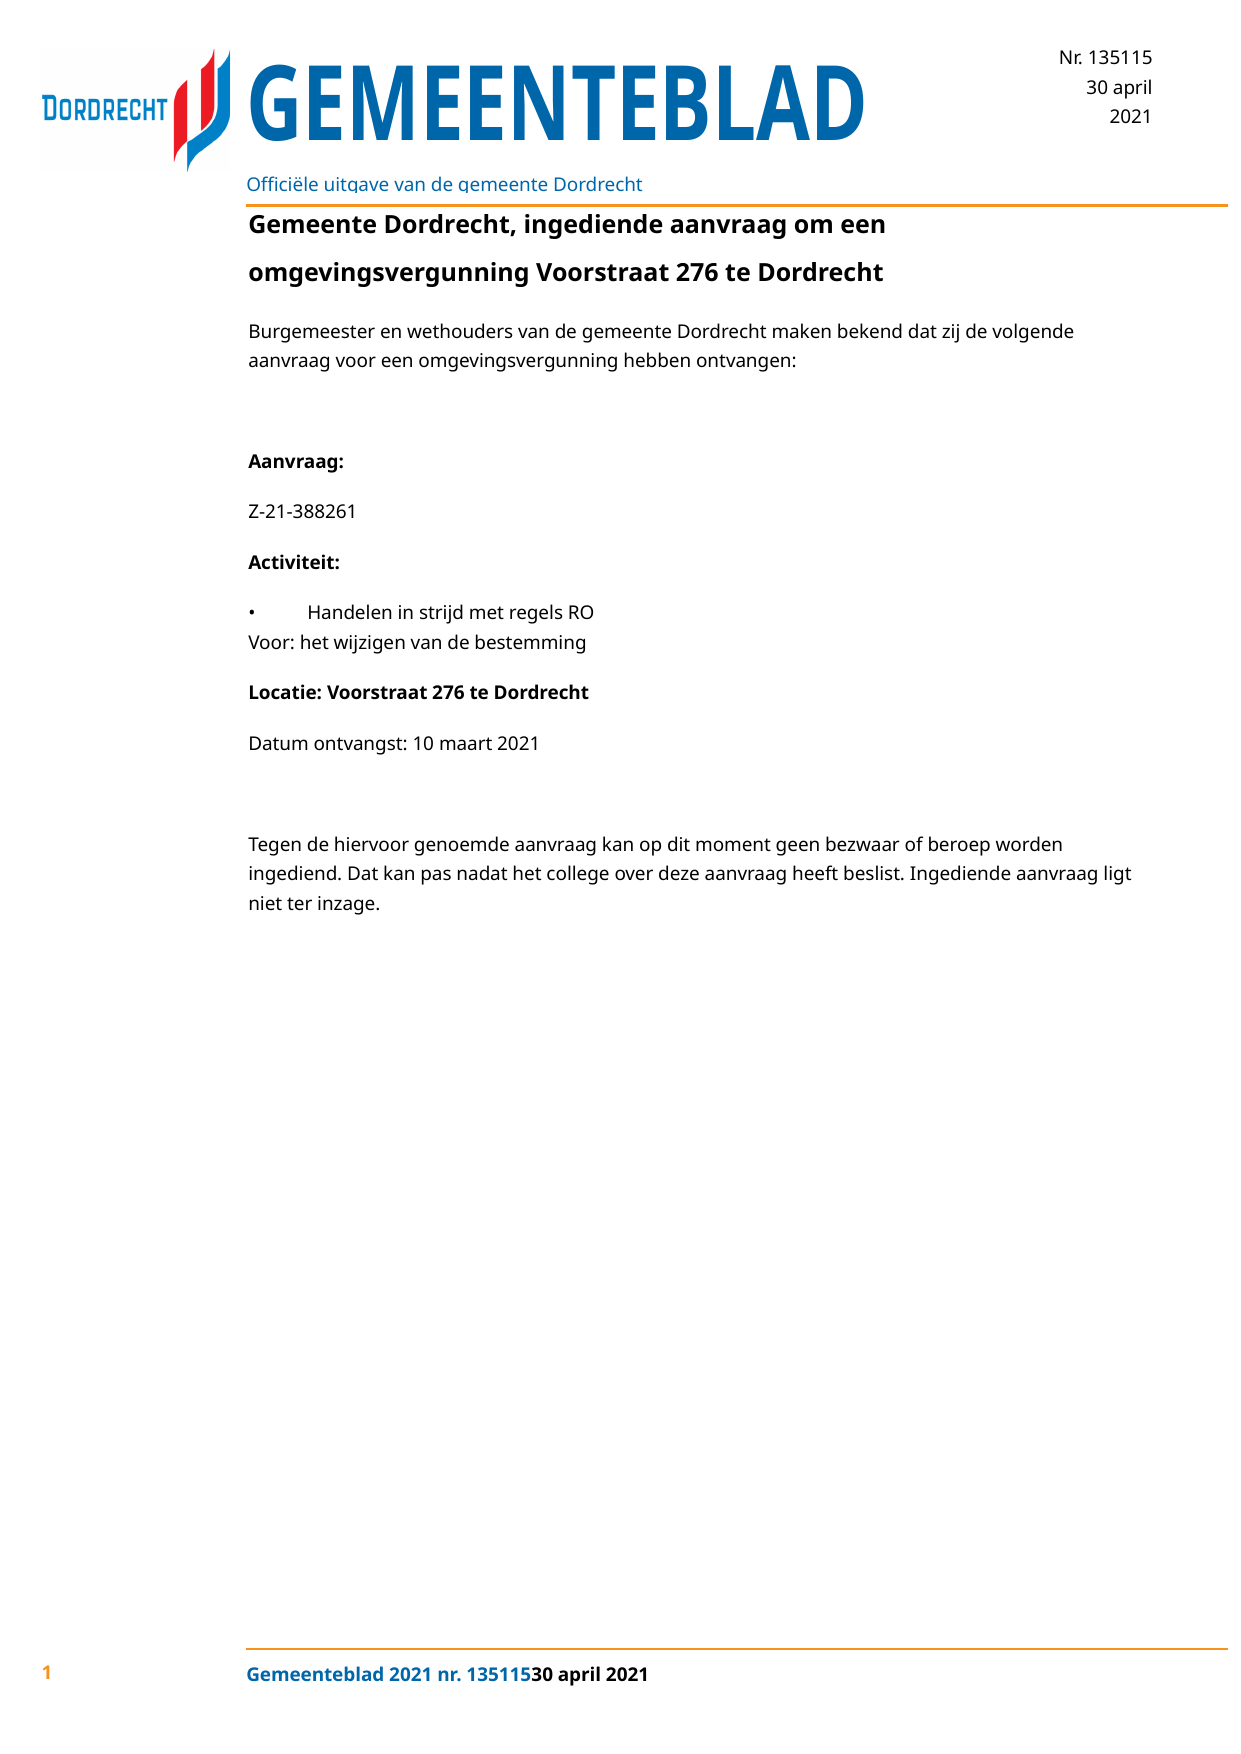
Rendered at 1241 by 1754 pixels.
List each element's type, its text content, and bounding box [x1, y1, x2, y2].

picture [41, 47, 231, 172]
list Handelen in strijd met regels RO [248, 599, 1152, 625]
text Z-21-388261 [248, 499, 1152, 524]
text Tegen de hiervoor genoemde aanvraag kan op dit moment geen bezwaar of beroep worden ingediend. Dat kan pas nadat het college over deze aanvraag heeft beslist. Ingediende aanvraag ligt niet ter inzage. [248, 831, 1152, 916]
text Aanvraag: [248, 448, 1152, 474]
text Activiteit: [248, 549, 1152, 575]
text Voor: het wijzigen van de bestemming [248, 629, 1152, 655]
text Burgemeester en wethouders van de gemeente Dordrecht maken bekend dat zij de volgende aanvraag voor een omgevingsvergunning hebben ontvangen: [248, 318, 1152, 373]
text Locatie: Voorstraat 276 te Dordrecht [248, 679, 1152, 705]
text Datum ontvangst: 10 maart 2021 [248, 730, 1152, 756]
text Gemeente Dordrecht, ingediende aanvraag om een omgevingsvergunning Voorstraat 276 te Dordrecht [248, 207, 1152, 288]
